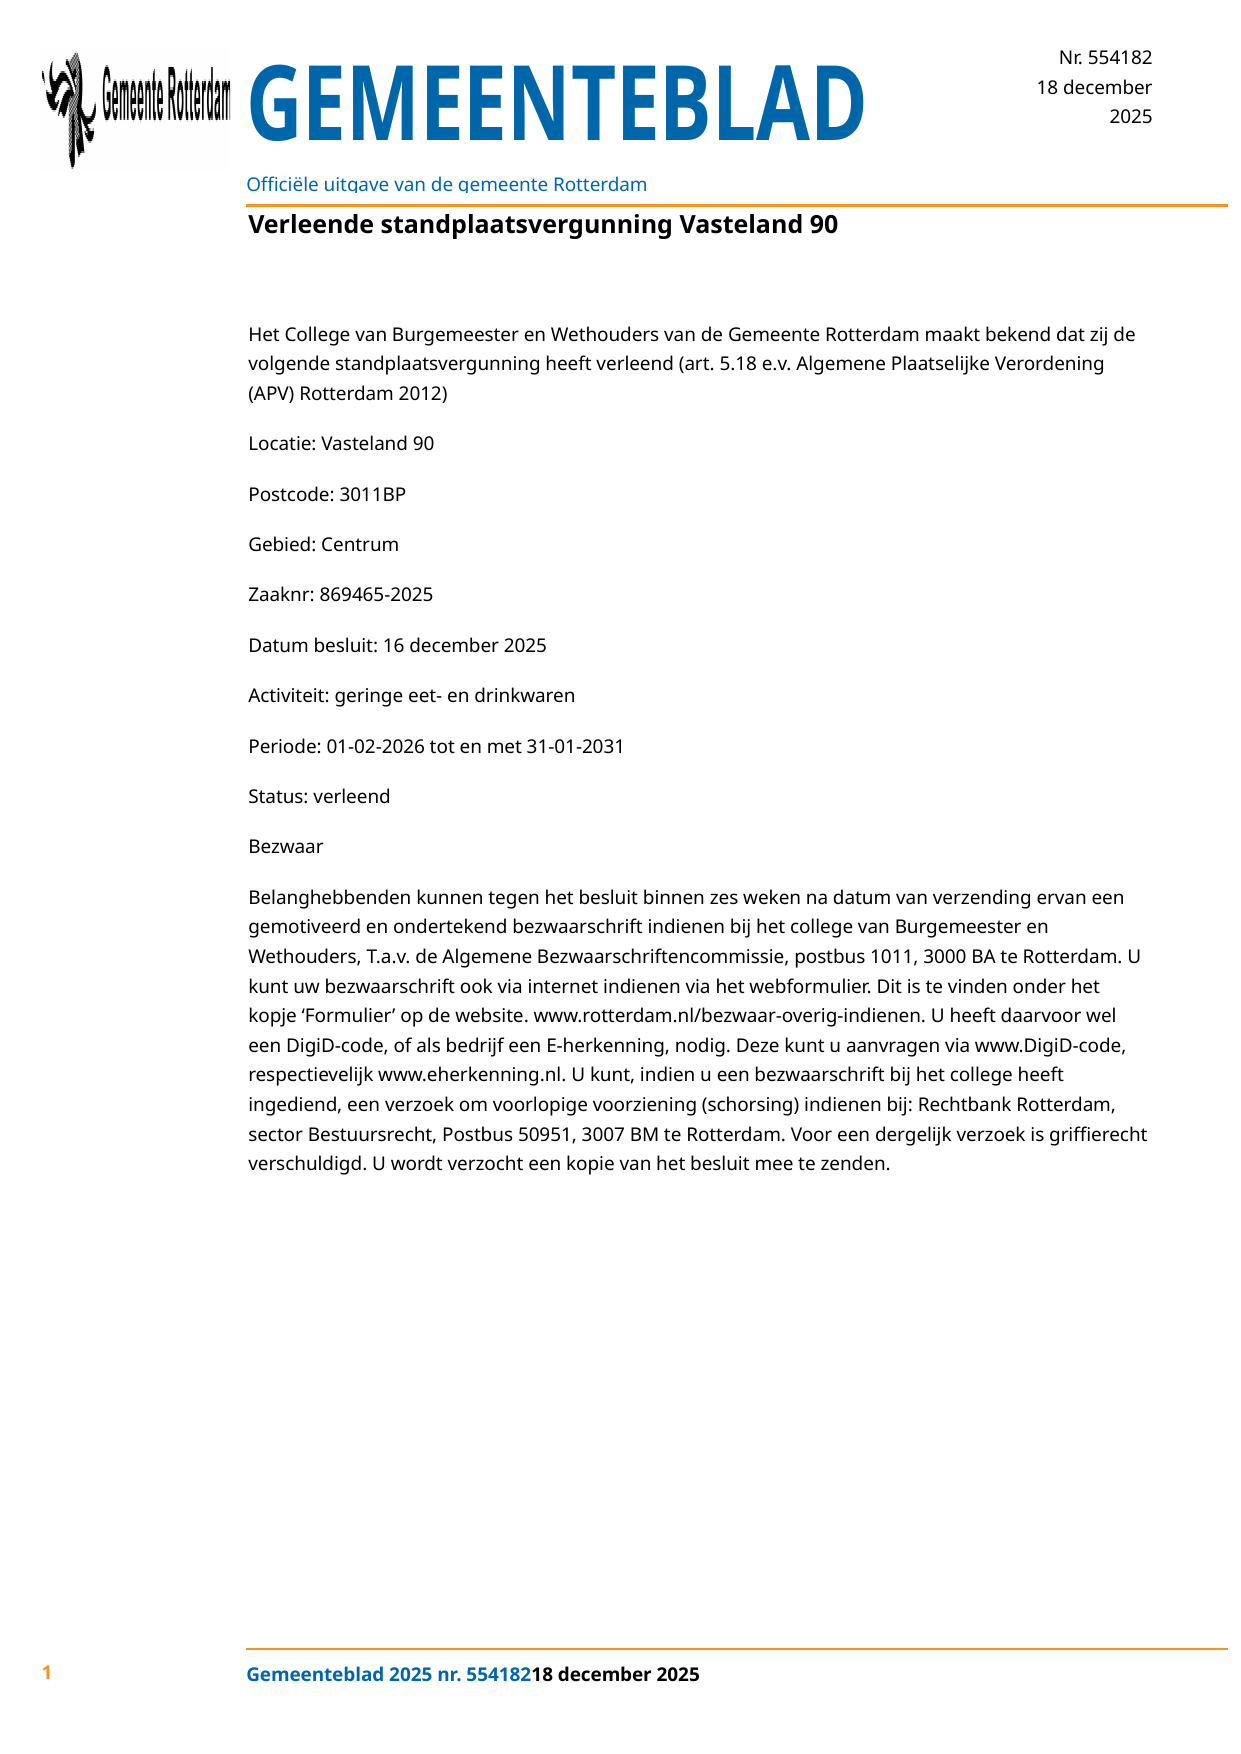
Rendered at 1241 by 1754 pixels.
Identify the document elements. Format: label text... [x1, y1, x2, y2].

text Gebied: Centrum [248, 531, 1152, 557]
text Datum besluit: 16 december 2025 [248, 632, 1152, 658]
text Postcode: 3011BP [248, 481, 1152, 506]
text Activiteit: geringe eet- en drinkwaren [248, 682, 1152, 708]
text Zaaknr: 869465-2025 [248, 582, 1152, 607]
text Verleende standplaatsvergunning Vasteland 90 [248, 207, 1152, 241]
text Het College van Burgemeester en Wethouders van de Gemeente Rotterdam maakt bekend dat zij de volgende standplaatsvergunning heeft verleend (art. 5.18 e.v. Algemene Plaatselijke Verordening (APV) Rotterdam 2012) [248, 321, 1152, 406]
picture [41, 47, 231, 172]
text Bezwaar [248, 834, 1152, 859]
text Periode: 01-02-2026 tot en met 31-01-2031 [248, 733, 1152, 758]
text Status: verleend [248, 783, 1152, 809]
text Locatie: Vasteland 90 [248, 430, 1152, 456]
text Belanghebbenden kunnen tegen het besluit binnen zes weken na datum van verzending ervan een gemotiveerd en ondertekend bezwaarschrift indienen bij het college van Burgemeester en Wethouders, T.a.v. de Algemene Bezwaarschriftencommissie, postbus 1011, 3000 BA te Rotterdam. U kunt uw bezwaarschrift ook via internet indienen via het webformulier. Dit is te vinden onder het kopje ‘Formulier’ op de website. www.rotterdam.nl/bezwaar-overig-indienen. U heeft daarvoor wel een DigiD-code, of als bedrijf een E-herkenning, nodig. Deze kunt u aanvragen via www.DigiD-code, respectievelijk www.eherkenning.nl. U kunt, indien u een bezwaarschrift bij het college heeft ingediend, een verzoek om voorlopige voorziening (schorsing) indienen bij: Rechtbank Rotterdam, sector Bestuursrecht, Postbus 50951, 3007 BM te Rotterdam. Voor een dergelijk verzoek is griffierecht verschuldigd. U wordt verzocht een kopie van het besluit mee te zenden. [248, 884, 1152, 1176]
